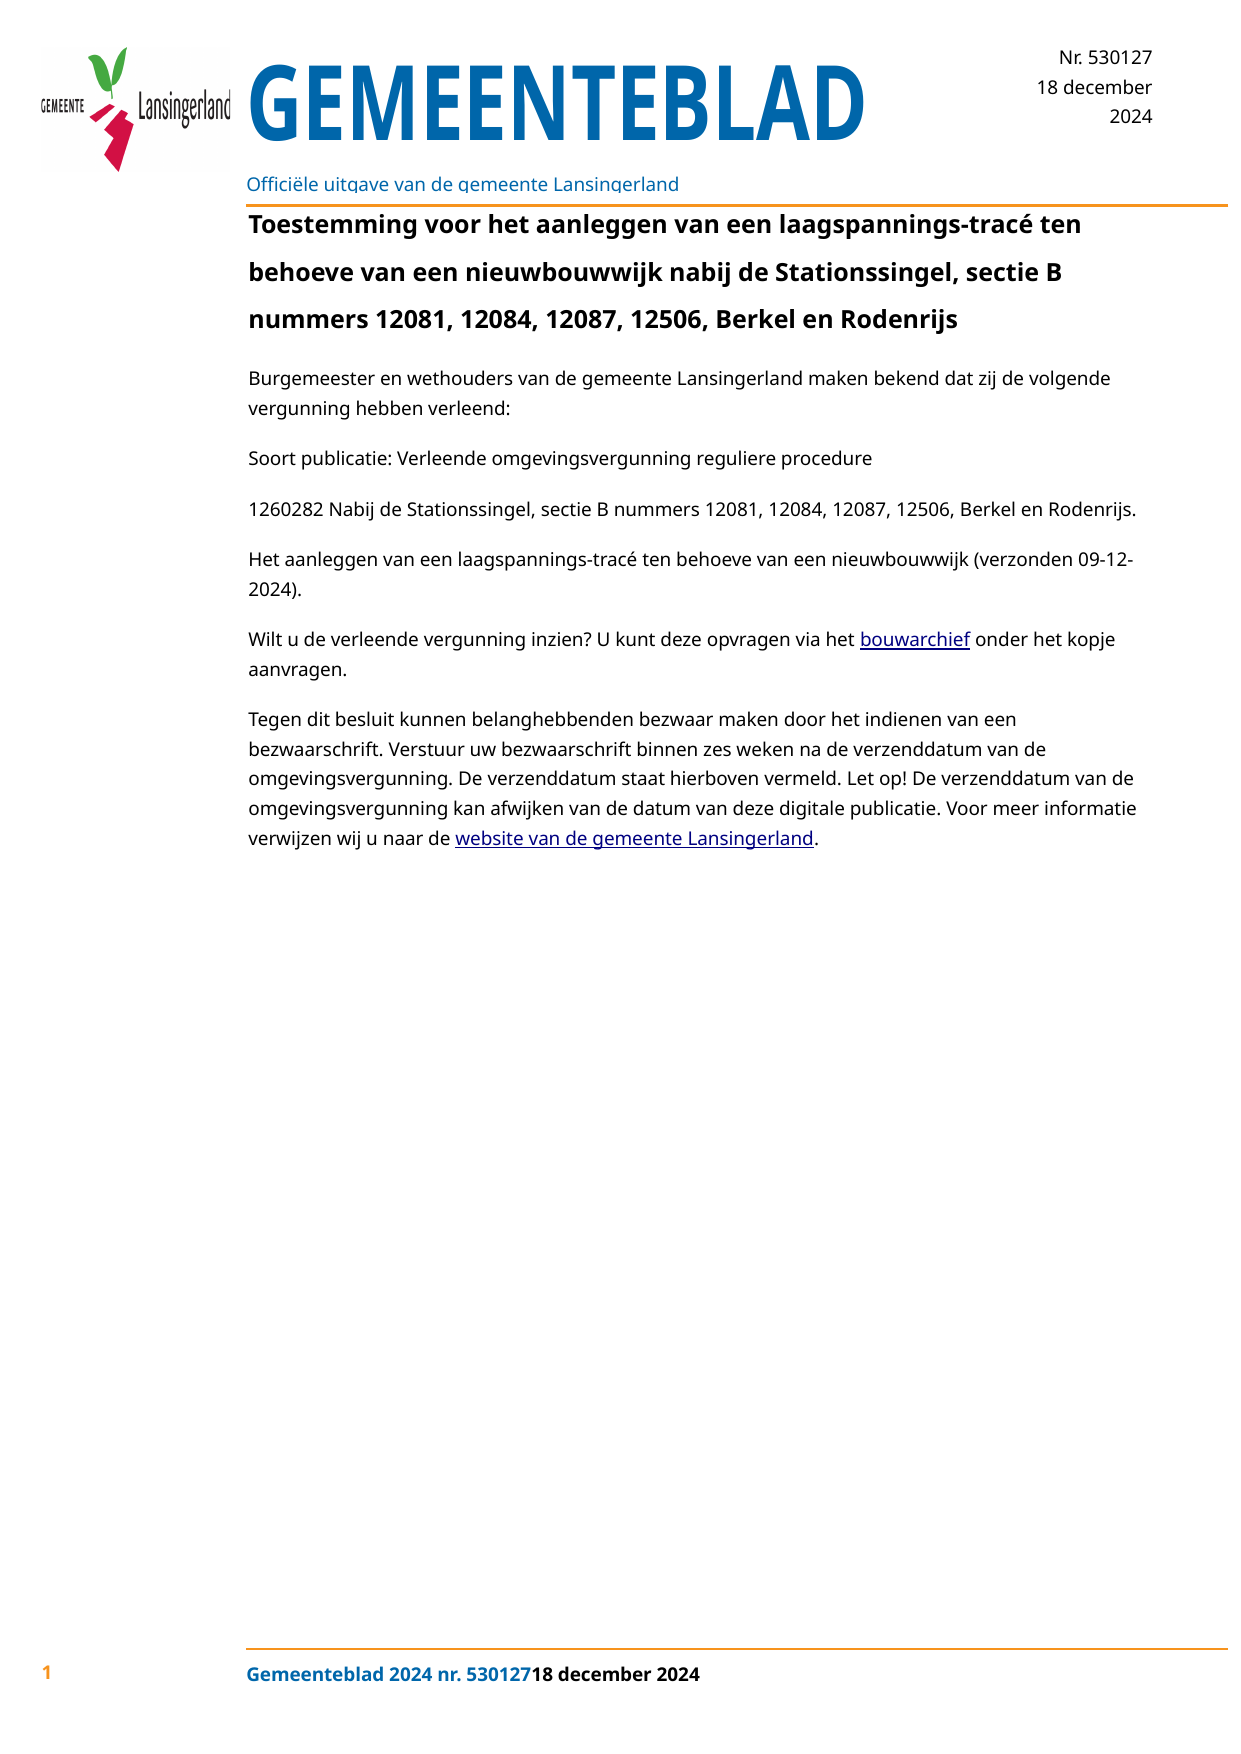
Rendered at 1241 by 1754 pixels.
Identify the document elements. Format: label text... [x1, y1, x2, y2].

text Burgemeester en wethouders van de gemeente Lansingerland maken bekend dat zij de volgende vergunning hebben verleend: [248, 366, 1152, 421]
picture [41, 47, 231, 172]
text Het aanleggen van een laagspannings-tracé ten behoeve van een nieuwbouwwijk (verzonden 09-12-2024). [248, 546, 1152, 602]
text Toestemming voor het aanleggen van een laagspannings-tracé ten behoeve van een nieuwbouwwijk nabij de Stationssingel, sectie B nummers 12081, 12084, 12087, 12506, Berkel en Rodenrijs [248, 207, 1152, 336]
text Wilt u de verleende vergunning inzien? U kunt deze opvragen via het bouwarchief onder het kopje aanvragen. [248, 626, 1152, 682]
text 1260282 Nabij de Stationssingel, sectie B nummers 12081, 12084, 12087, 12506, Berkel en Rodenrijs. [248, 496, 1152, 522]
text Soort publicatie: Verleende omgevingsvergunning reguliere procedure [248, 446, 1152, 471]
text Tegen dit besluit kunnen belanghebbenden bezwaar maken door het indienen van een bezwaarschrift. Verstuur uw bezwaarschrift binnen zes weken na de verzenddatum van de omgevingsvergunning. De verzenddatum staat hierboven vermeld. Let op! De verzenddatum van de omgevingsvergunning kan afwijken van de datum van deze digitale publicatie. Voor meer informatie verwijzen wij u naar de website van de gemeente Lansingerland. [248, 706, 1152, 850]
